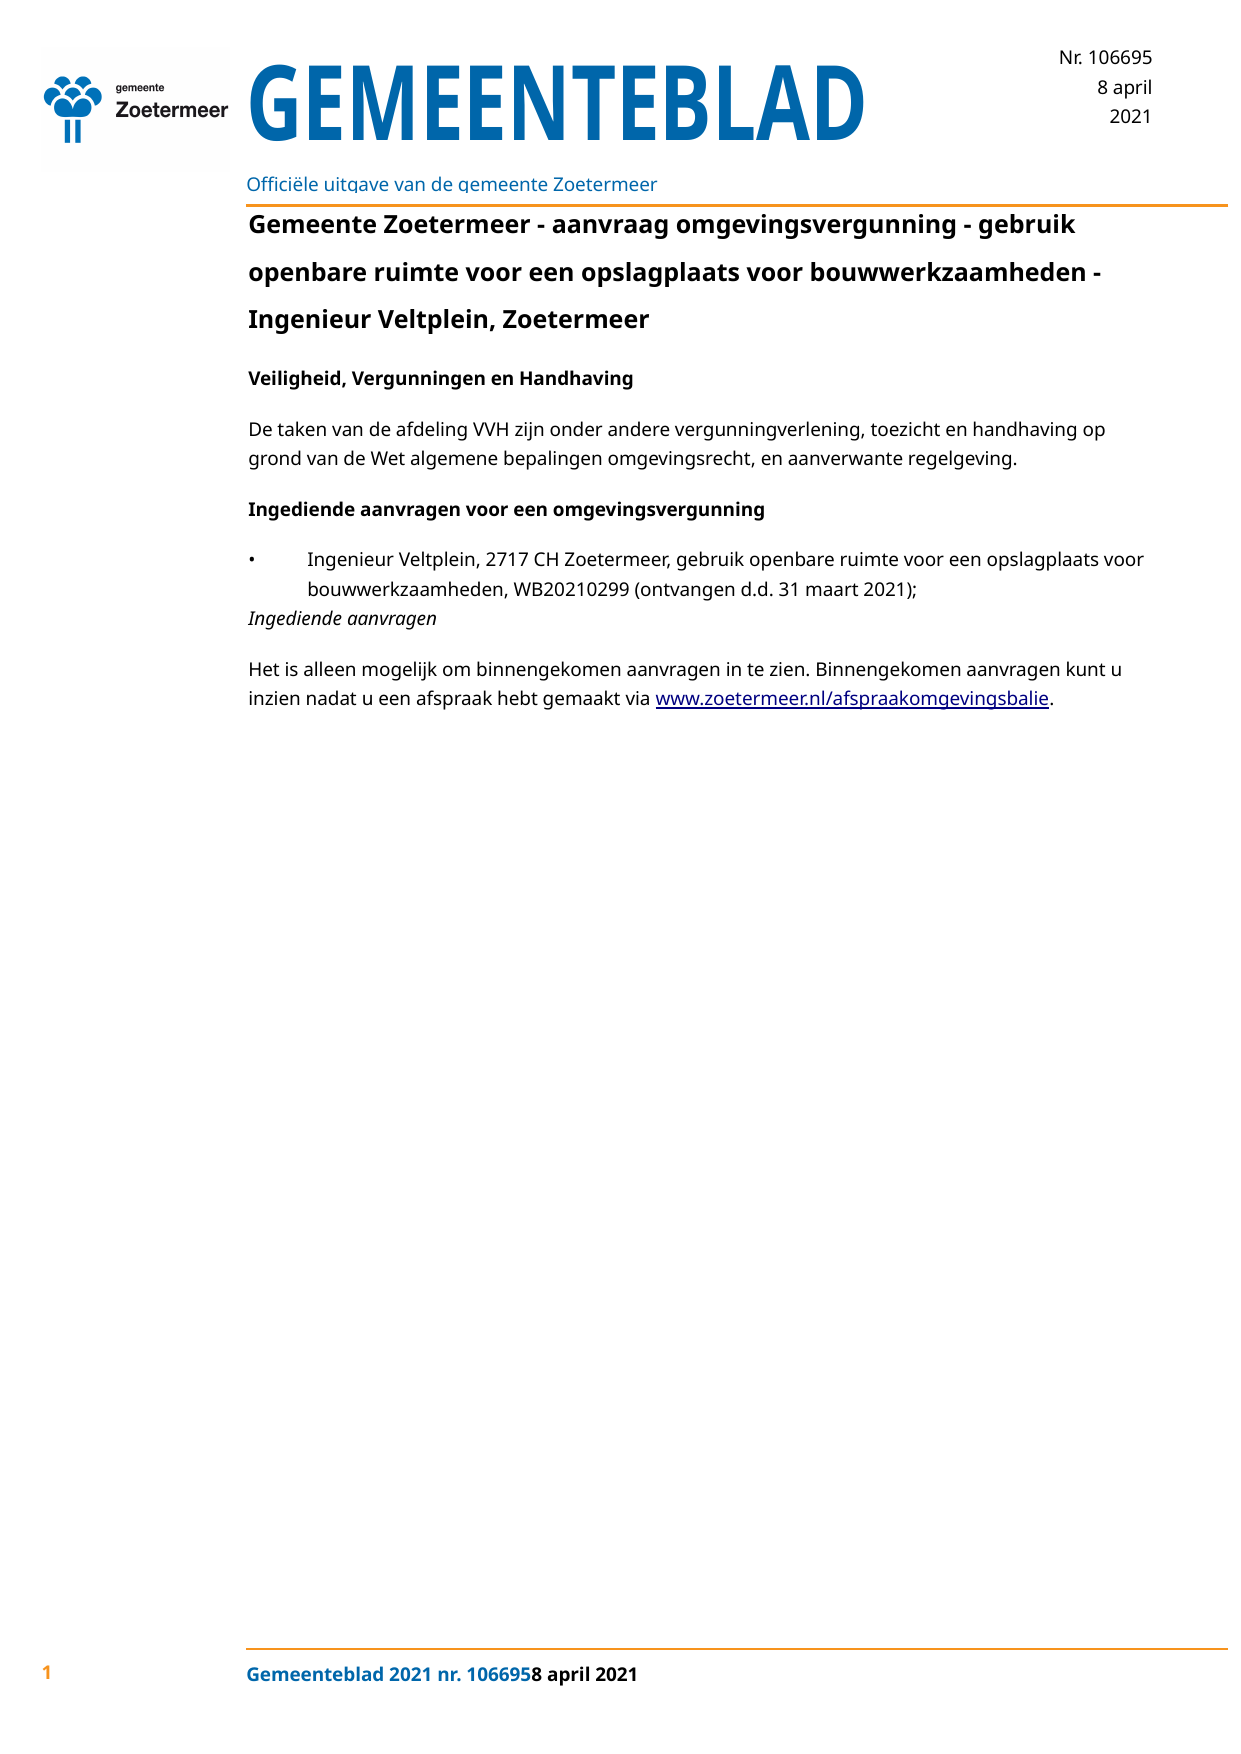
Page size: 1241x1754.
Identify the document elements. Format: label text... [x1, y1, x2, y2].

text Het is alleen mogelijk om binnengekomen aanvragen in te zien. Binnengekomen aanvragen kunt u inzien nadat u een afspraak hebt gemaakt via www.zoetermeer.nl/afspraakomgevingsbalie. [248, 656, 1152, 711]
list Ingenieur Veltplein, 2717 CH Zoetermeer, gebruik openbare ruimte voor een opslagplaats voor bouwwerkzaamheden, WB20210299 (ontvangen d.d. 31 maart 2021); [248, 546, 1152, 602]
text Veiligheid, Vergunningen en Handhaving [248, 366, 1152, 391]
text Gemeente Zoetermeer - aanvraag omgevingsvergunning - gebruik openbare ruimte voor een opslagplaats voor bouwwerkzaamheden - Ingenieur Veltplein, Zoetermeer [248, 207, 1152, 336]
text De taken van de afdeling VVH zijn onder andere vergunningverlening, toezicht en handhaving op grond van de Wet algemene bepalingen omgevingsrecht, en aanverwante regelgeving. [248, 416, 1152, 471]
picture [41, 47, 231, 172]
text Ingediende aanvragen voor een omgevingsvergunning [248, 496, 1152, 522]
text Ingediende aanvragen [248, 606, 1152, 631]
